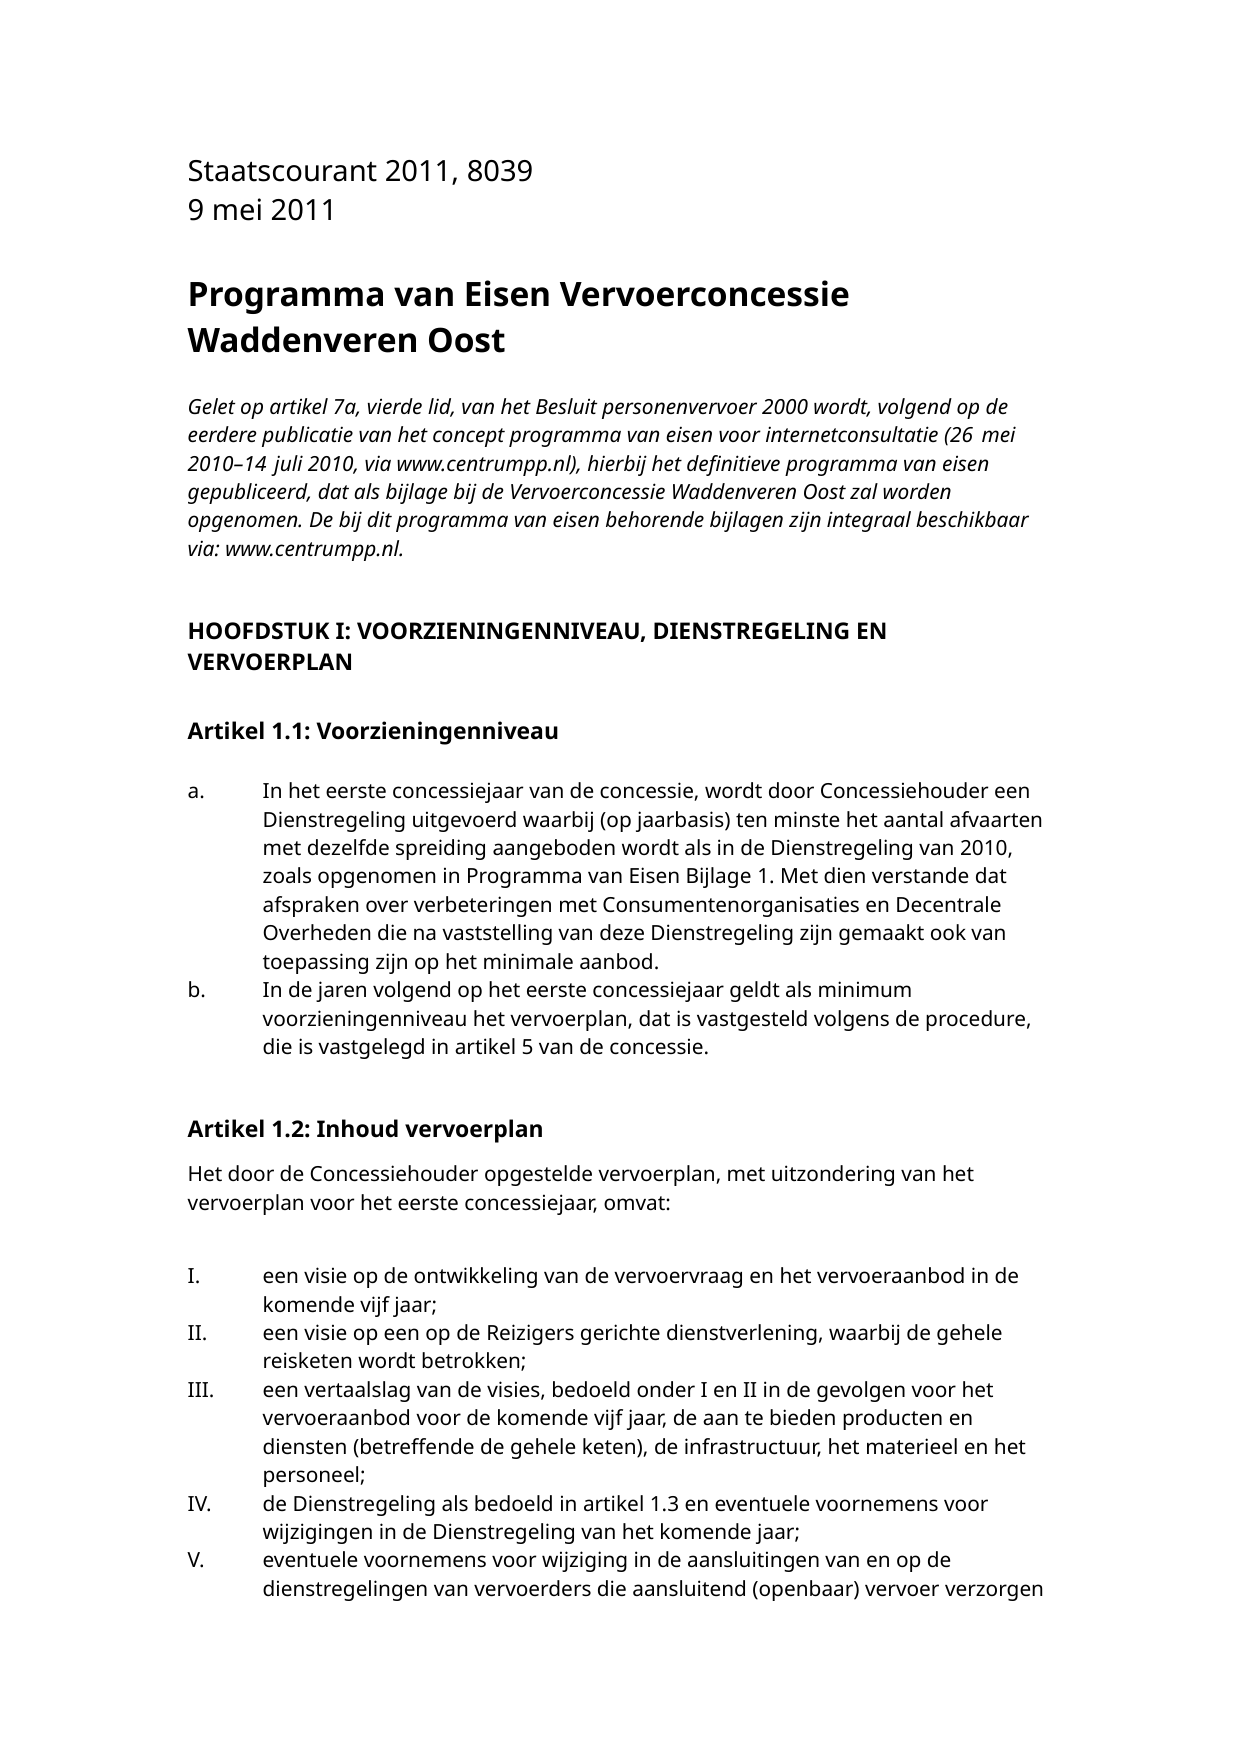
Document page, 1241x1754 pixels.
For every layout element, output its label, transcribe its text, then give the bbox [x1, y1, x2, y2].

text Staatscourant 2011, 8039 [187, 150, 1053, 190]
list de Dienstregeling als bedoeld in artikel 1.3 en eventuele voornemens voor wijzigingen in de Dienstregeling van het komende jaar; [187, 1489, 1053, 1546]
list In de jaren volgend op het eerste concessiejaar geldt als minimum voorzieningenniveau het vervoerplan, dat is vastgesteld volgens de procedure, die is vastgelegd in artikel 5 van de concessie. [187, 975, 1053, 1061]
subtitle Programma van Eisen Vervoerconcessie Waddenveren Oost [187, 271, 1053, 362]
subtitle Artikel 1.1: Voorzieningenniveau [187, 715, 1053, 746]
subtitle Artikel 1.2: Inhoud vervoerplan [187, 1113, 1053, 1144]
text 9 mei 2011 [187, 190, 1053, 229]
list een visie op de ontwikkeling van de vervoervraag en het vervoeraanbod in de komende vijf jaar; [187, 1261, 1053, 1318]
text Het door de Concessiehouder opgestelde vervoerplan, met uitzondering van het vervoerplan voor het eerste concessiejaar, omvat: [187, 1159, 1053, 1216]
list eventuele voornemens voor wijziging in de aansluitingen van en op de dienstregelingen van vervoerders die aansluitend (openbaar) vervoer verzorgen [187, 1546, 1053, 1602]
list In het eerste concessiejaar van de concessie, wordt door Concessiehouder een Dienstregeling uitgevoerd waarbij (op jaarbasis) ten minste het aantal afvaarten met dezelfde spreiding aangeboden wordt als in de Dienstregeling van 2010, zoals opgenomen in Programma van Eisen Bijlage 1. Met dien verstande dat afspraken over verbeteringen met Consumentenorganisaties en Decentrale Overheden die na vaststelling van deze Dienstregeling zijn gemaakt ook van toepassing zijn op het minimale aanbod. [187, 776, 1053, 975]
subtitle HOOFDSTUK I: VOORZIENINGENNIVEAU, DIENSTREGELING EN VERVOERPLAN [187, 615, 1053, 677]
list een vertaalslag van de visies, bedoeld onder I en II in de gevolgen voor het vervoeraanbod voor de komende vijf jaar, de aan te bieden producten en diensten (betreffende de gehele keten), de infrastructuur, het materieel en het personeel; [187, 1375, 1053, 1489]
list een visie op een op de Reizigers gerichte dienstverlening, waarbij de gehele reisketen wordt betrokken; [187, 1318, 1053, 1375]
text Gelet op artikel 7a, vierde lid, van het Besluit personenvervoer 2000 wordt, volgend op de eerdere publicatie van het concept programma van eisen voor internetconsultatie (26 mei 2010–14 juli 2010, via www.centrumpp.nl), hierbij het definitieve programma van eisen gepubliceerd, dat als bijlage bij de Vervoerconcessie Waddenveren Oost zal worden opgenomen. De bij dit programma van eisen behorende bijlagen zijn integraal beschikbaar via: www.centrumpp.nl. [187, 392, 1053, 562]
